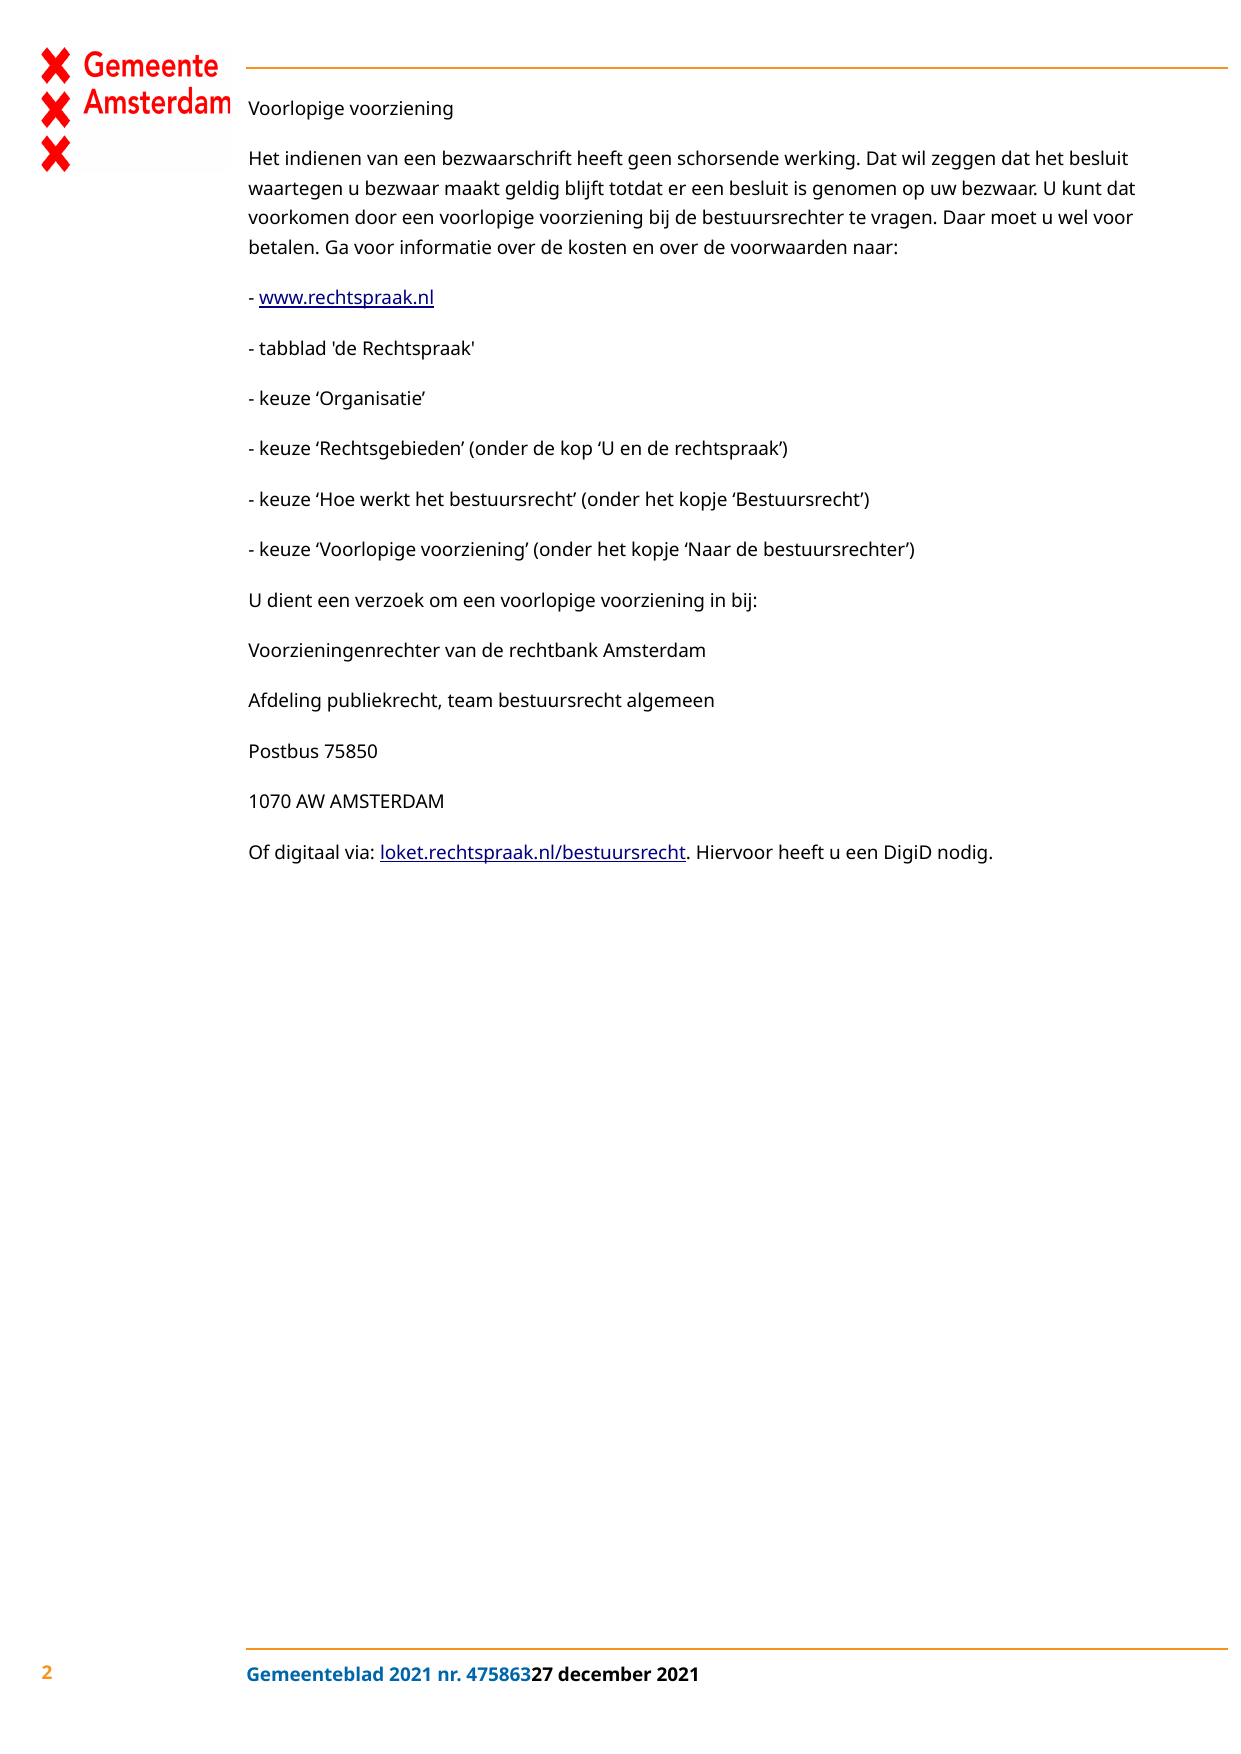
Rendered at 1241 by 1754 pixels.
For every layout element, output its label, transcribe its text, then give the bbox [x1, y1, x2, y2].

text U dient een verzoek om een voorlopige voorziening in bij: [248, 587, 1152, 613]
text Of digitaal via: loket.rechtspraak.nl/bestuursrecht. Hiervoor heeft u een DigiD nodig. [248, 839, 1152, 865]
text Afdeling publiekrecht, team bestuursrecht algemeen [248, 688, 1152, 713]
text - keuze ‘Organisatie’ [248, 385, 1152, 411]
text - www.rechtspraak.nl [248, 284, 1152, 310]
text Postbus 75850 [248, 738, 1152, 764]
text Voorlopige voorziening [248, 95, 1152, 121]
text - keuze ‘Voorlopige voorziening’ (onder het kopje ‘Naar de bestuursrechter’) [248, 536, 1152, 562]
picture [41, 47, 231, 172]
text - keuze ‘Rechtsgebieden’ (onder de kop ‘U en de rechtspraak’) [248, 436, 1152, 461]
text Het indienen van een bezwaarschrift heeft geen schorsende werking. Dat wil zeggen dat het besluit waartegen u bezwaar maakt geldig blijft totdat er een besluit is genomen op uw bezwaar. U kunt dat voorkomen door een voorlopige voorziening bij de bestuursrechter te vragen. Daar moet u wel voor betalen. Ga voor informatie over de kosten en over de voorwaarden naar: [248, 145, 1152, 260]
text - tabblad 'de Rechtspraak' [248, 335, 1152, 361]
text 1070 AW AMSTERDAM [248, 788, 1152, 814]
text - keuze ‘Hoe werkt het bestuursrecht’ (onder het kopje ‘Bestuursrecht’) [248, 486, 1152, 512]
text Voorzieningenrechter van de rechtbank Amsterdam [248, 637, 1152, 663]
